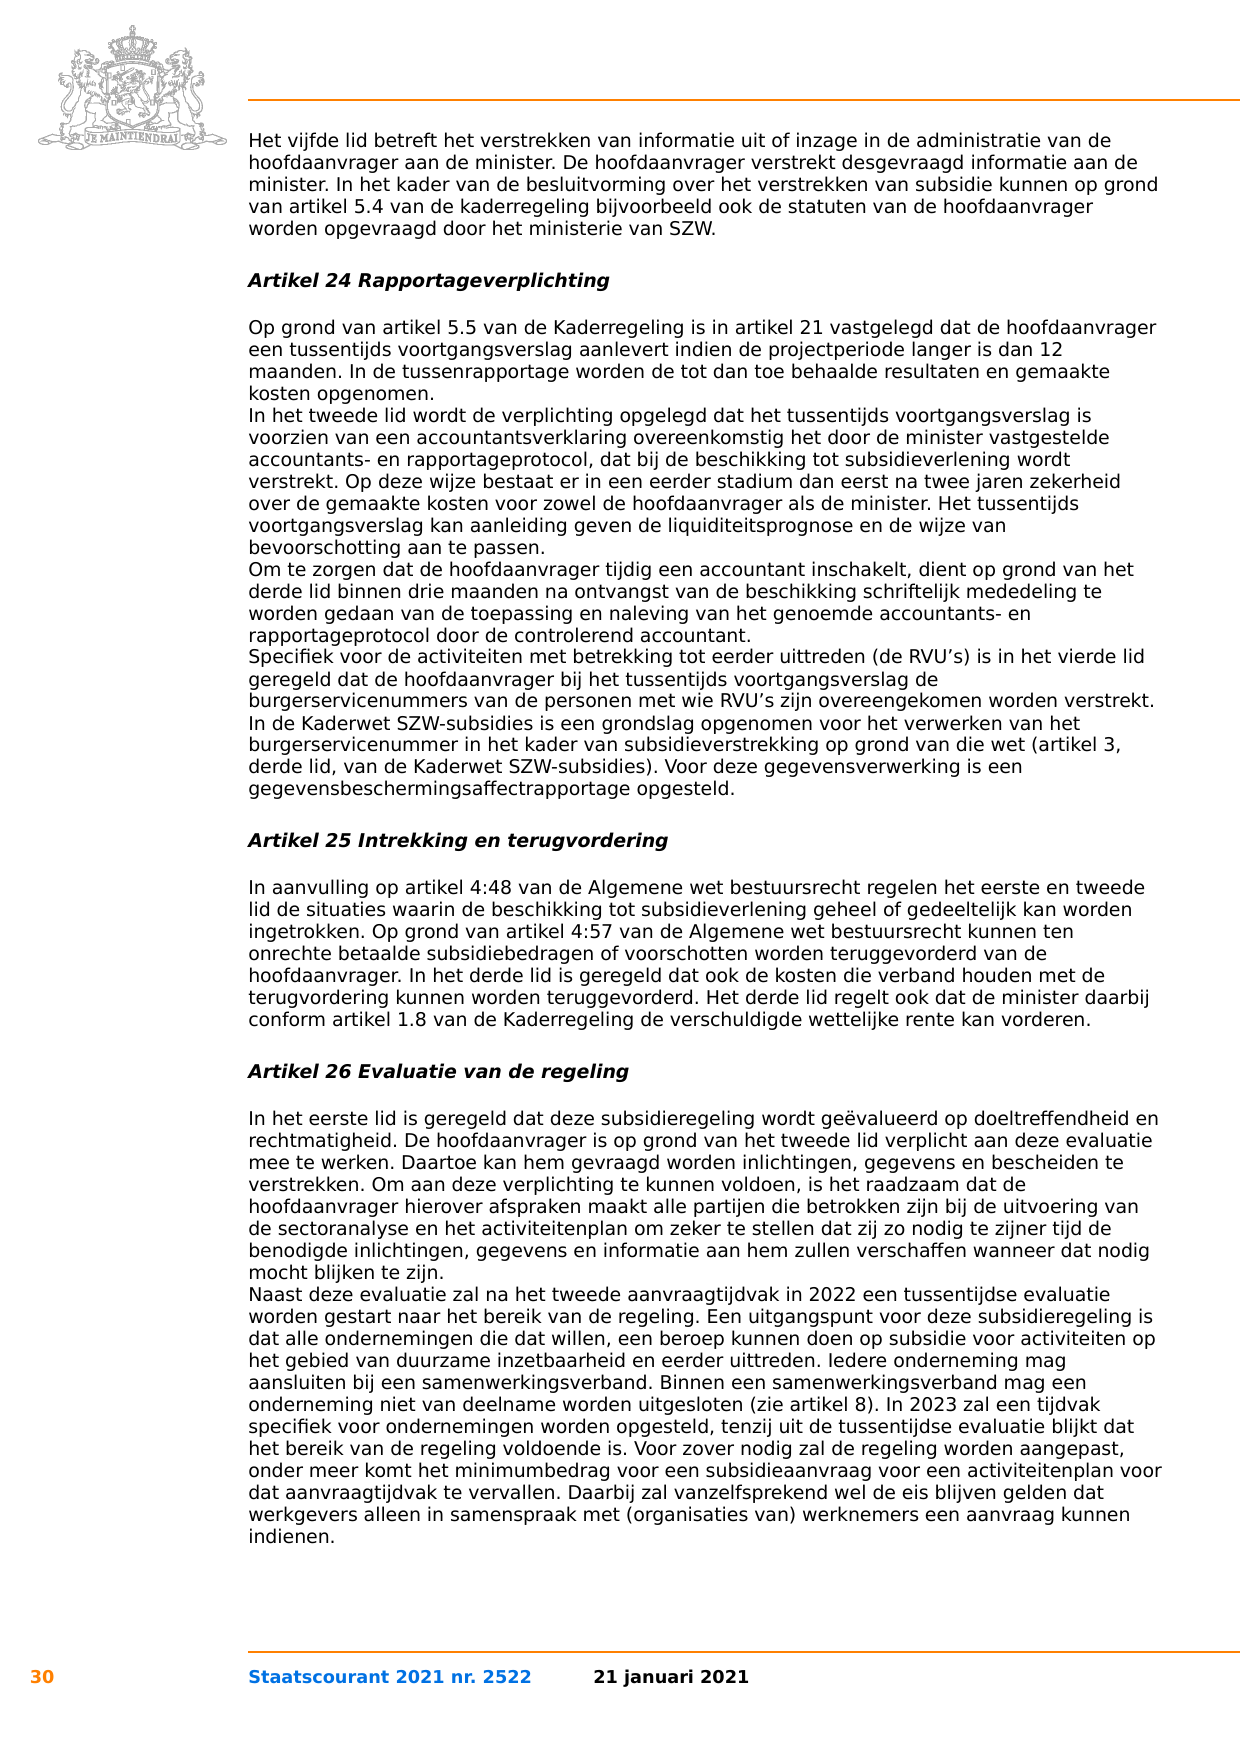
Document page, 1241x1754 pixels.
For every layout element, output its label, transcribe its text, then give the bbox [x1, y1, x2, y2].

text In het eerste lid is geregeld dat deze subsidieregeling wordt geëvalueerd op doeltreffendheid en rechtmatigheid. De hoofdaanvrager is op grond van het tweede lid verplicht aan deze evaluatie mee te werken. Daartoe kan hem gevraagd worden inlichtingen, gegevens en bescheiden te verstrekken. Om aan deze verplichting te kunnen voldoen, is het raadzaam dat de hoofdaanvrager hierover afspraken maakt alle partijen die betrokken zijn bij de uitvoering van de sectoranalyse en het activiteitenplan om zeker te stellen dat zij zo nodig te zijner tijd de benodigde inlichtingen, gegevens en informatie aan hem zullen verschaffen wanneer dat nodig mocht blijken te zijn. [248, 1108, 1163, 1284]
text Op grond van artikel 5.5 van de Kaderregeling is in artikel 21 vastgelegd dat de hoofdaanvrager een tussentijds voortgangsverslag aanlevert indien de projectperiode langer is dan 12 maanden. In de tussenrapportage worden de tot dan toe behaalde resultaten en gemaakte kosten opgenomen. [248, 317, 1163, 405]
subtitle Artikel 24 Rapportageverplichting [248, 270, 1163, 292]
text Om te zorgen dat de hoofdaanvrager tijdig een accountant inschakelt, dient op grond van het derde lid binnen drie maanden na ontvangst van de beschikking schriftelijk mededeling te worden gedaan van de toepassing en naleving van het genoemde accountants- en rapportageprotocol door de controlerend accountant. [248, 558, 1163, 646]
text Specifiek voor de activiteiten met betrekking tot eerder uittreden (de RVU’s) is in het vierde lid geregeld dat de hoofdaanvrager bij het tussentijds voortgangsverslag de burgerservicenummers van de personen met wie RVU’s zijn overeengekomen worden verstrekt. In de Kaderwet SZW-subsidies is een grondslag opgenomen voor het verwerken van het burgerservicenummer in het kader van subsidieverstrekking op grond van die wet (artikel 3, derde lid, van de Kaderwet SZW-subsidies). Voor deze gegevensverwerking is een gegevensbeschermingsaffectrapportage opgesteld. [248, 646, 1163, 800]
text Naast deze evaluatie zal na het tweede aanvraagtijdvak in 2022 een tussentijdse evaluatie worden gestart naar het bereik van de regeling. Een uitgangspunt voor deze subsidieregeling is dat alle ondernemingen die dat willen, een beroep kunnen doen op subsidie voor activiteiten op het gebied van duurzame inzetbaarheid en eerder uittreden. Iedere onderneming mag aansluiten bij een samenwerkingsverband. Binnen een samenwerkingsverband mag een onderneming niet van deelname worden uitgesloten (zie artikel 8). In 2023 zal een tijdvak specifiek voor ondernemingen worden opgesteld, tenzij uit de tussentijdse evaluatie blijkt dat het bereik van de regeling voldoende is. Voor zover nodig zal de regeling worden aangepast, onder meer komt het minimumbedrag voor een subsidieaanvraag voor een activiteitenplan voor dat aanvraagtijdvak te vervallen. Daarbij zal vanzelfsprekend wel de eis blijven gelden dat werkgevers alleen in samenspraak met (organisaties van) werknemers een aanvraag kunnen indienen. [248, 1284, 1163, 1548]
text Het vijfde lid betreft het verstrekken van informatie uit of inzage in de administratie van de hoofdaanvrager aan de minister. De hoofdaanvrager verstrekt desgevraagd informatie aan de minister. In het kader van de besluitvorming over het verstrekken van subsidie kunnen op grond van artikel 5.4 van de kaderregeling bijvoorbeeld ook de statuten van de hoofdaanvrager worden opgevraagd door het ministerie van SZW. [248, 130, 1163, 240]
picture [38, 25, 227, 150]
text In aanvulling op artikel 4:48 van de Algemene wet bestuursrecht regelen het eerste en tweede lid de situaties waarin de beschikking tot subsidieverlening geheel of gedeeltelijk kan worden ingetrokken. Op grond van artikel 4:57 van de Algemene wet bestuursrecht kunnen ten onrechte betaalde subsidiebedragen of voorschotten worden teruggevorderd van de hoofdaanvrager. In het derde lid is geregeld dat ook de kosten die verband houden met de terugvordering kunnen worden teruggevorderd. Het derde lid regelt ook dat de minister daarbij conform artikel 1.8 van de Kaderregeling de verschuldigde wettelijke rente kan vorderen. [248, 877, 1163, 1031]
text In het tweede lid wordt de verplichting opgelegd dat het tussentijds voortgangsverslag is voorzien van een accountantsverklaring overeenkomstig het door de minister vastgestelde accountants- en rapportageprotocol, dat bij de beschikking tot subsidieverlening wordt verstrekt. Op deze wijze bestaat er in een eerder stadium dan eerst na twee jaren zekerheid over de gemaakte kosten voor zowel de hoofdaanvrager als de minister. Het tussentijds voortgangsverslag kan aanleiding geven de liquiditeitsprognose en de wijze van bevoorschotting aan te passen. [248, 405, 1163, 558]
subtitle Artikel 26 Evaluatie van de regeling [248, 1061, 1163, 1083]
subtitle Artikel 25 Intrekking en terugvordering [248, 830, 1163, 852]
